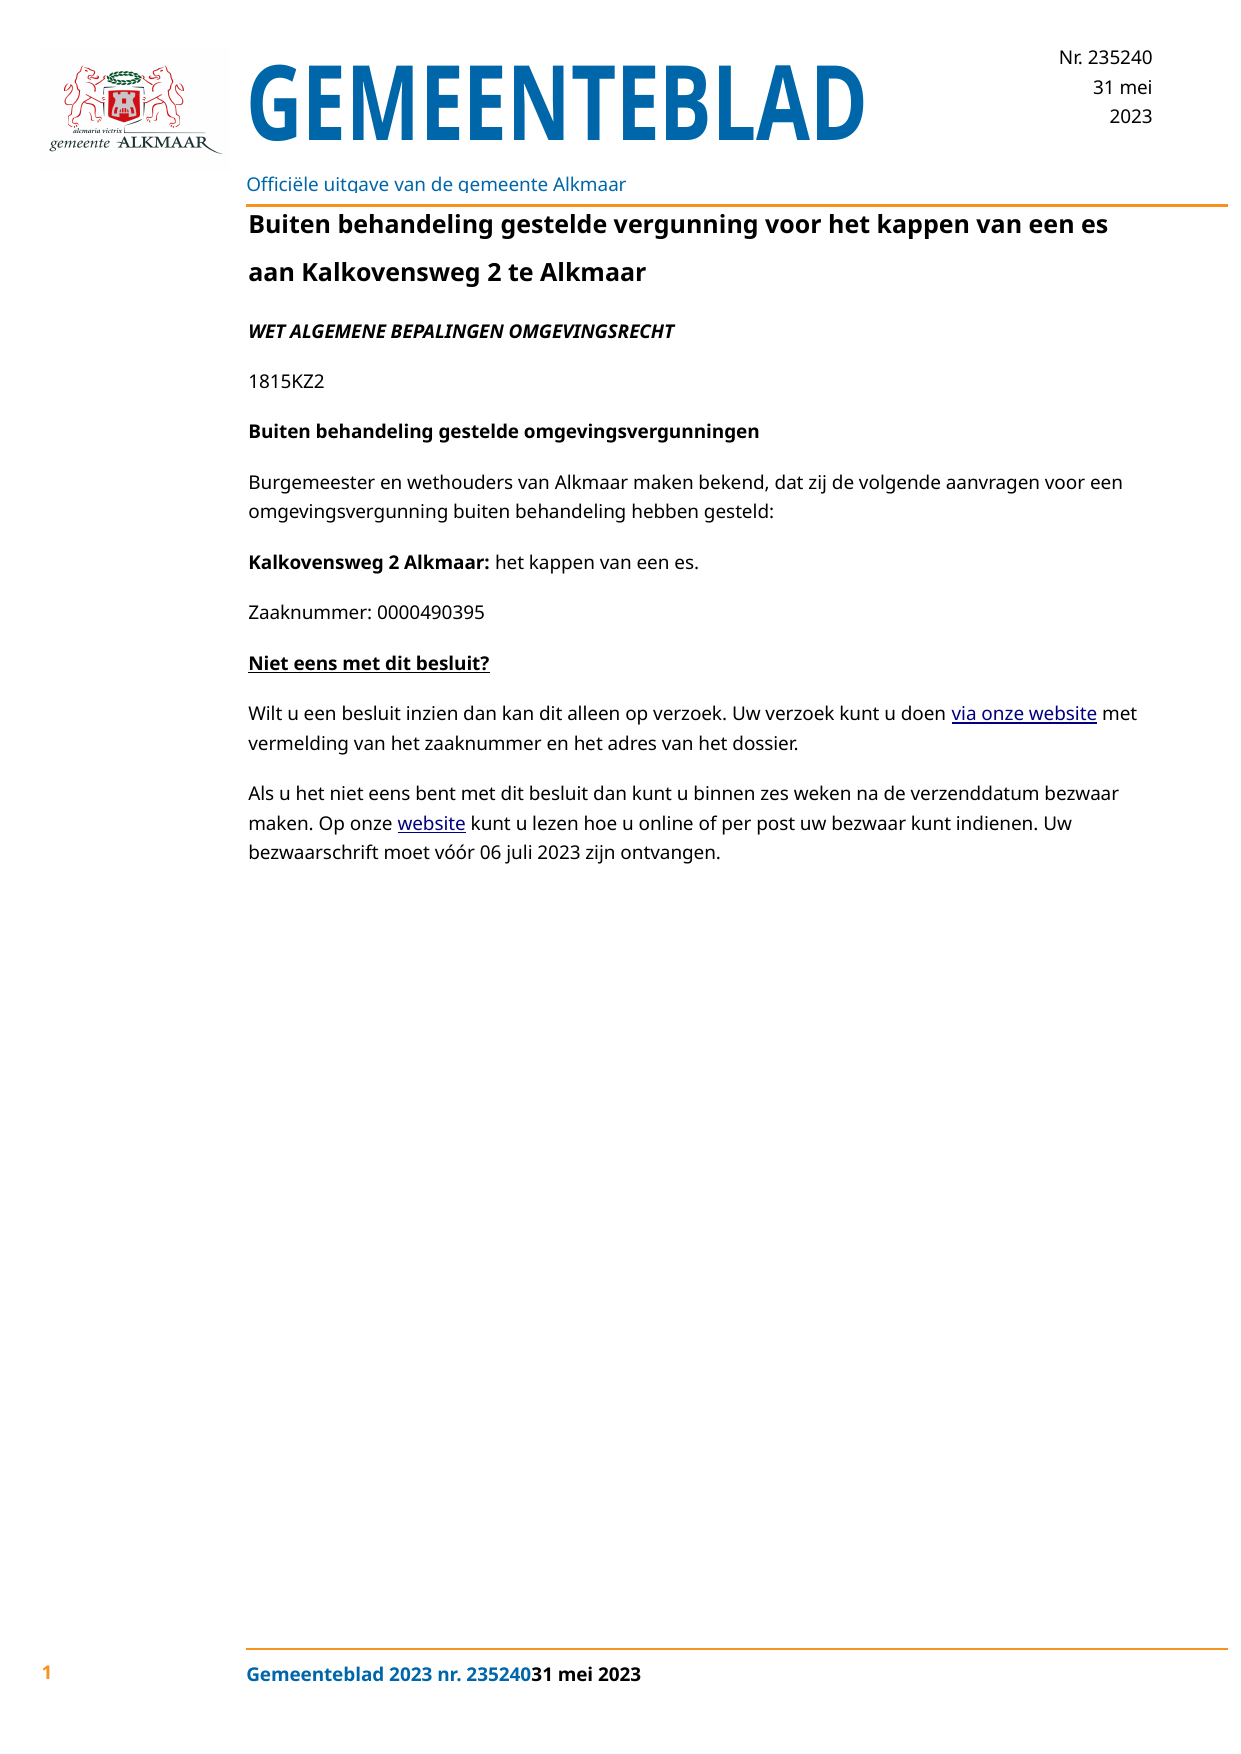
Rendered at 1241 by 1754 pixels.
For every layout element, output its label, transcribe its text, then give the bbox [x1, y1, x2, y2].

text Wilt u een besluit inzien dan kan dit alleen op verzoek. Uw verzoek kunt u doen via onze website met vermelding van het zaaknummer en het adres van het dossier. [248, 700, 1152, 756]
text Kalkovensweg 2 Alkmaar: het kappen van een es. [248, 549, 1152, 575]
text 1815KZ2 [248, 368, 1152, 394]
text Buiten behandeling gestelde vergunning voor het kappen van een es aan Kalkovensweg 2 te Alkmaar [248, 207, 1152, 288]
text Niet eens met dit besluit? [248, 650, 1152, 676]
text Buiten behandeling gestelde omgevingsvergunningen [248, 419, 1152, 444]
text Als u het niet eens bent met dit besluit dan kunt u binnen zes weken na de verzenddatum bezwaar maken. Op onze website kunt u lezen hoe u online of per post uw bezwaar kunt indienen. Uw bezwaarschrift moet vóór 06 juli 2023 zijn ontvangen. [248, 780, 1152, 865]
text Zaaknummer: 0000490395 [248, 599, 1152, 625]
text WET ALGEMENE BEPALINGEN OMGEVINGSRECHT [248, 318, 1152, 344]
text Burgemeester en wethouders van Alkmaar maken bekend, dat zij de volgende aanvragen voor een omgevingsvergunning buiten behandeling hebben gesteld: [248, 469, 1152, 524]
picture [41, 47, 231, 172]
